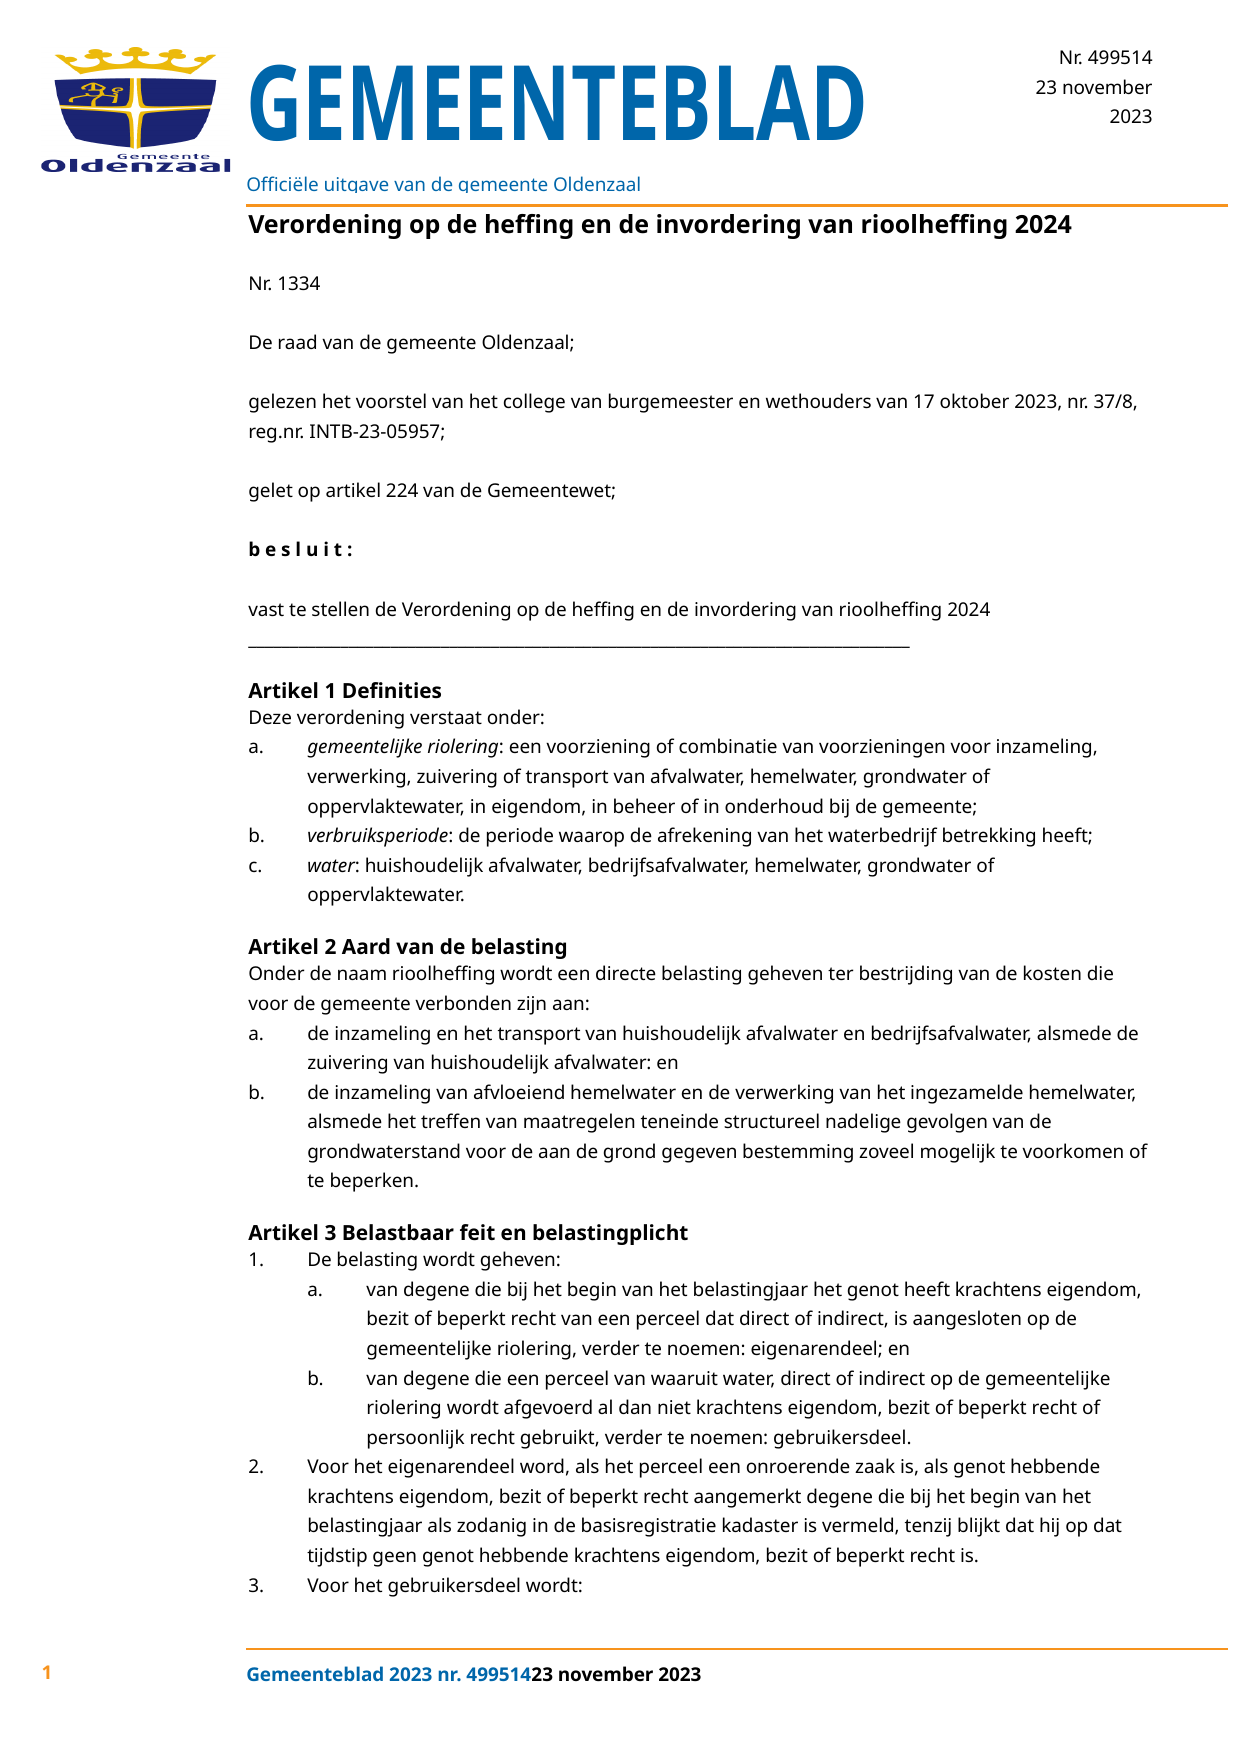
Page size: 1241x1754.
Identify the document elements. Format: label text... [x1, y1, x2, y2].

list Voor het eigenarendeel word, als het perceel een onroerende zaak is, als genot hebbende krachtens eigendom, bezit of beperkt recht aangemerkt degene die bij het begin van het belastingjaar als zodanig in de basisregistratie kadaster is vermeld, tenzij blijkt dat hij op dat tijdstip geen genot hebbende krachtens eigendom, bezit of beperkt recht is. [248, 1453, 1152, 1568]
text Artikel 2 Aard van de belasting [248, 932, 1152, 961]
list De belasting wordt geheven: [248, 1246, 1152, 1272]
text Nr. 1334 [248, 270, 1152, 296]
text gelet op artikel 224 van de Gemeentewet; [248, 477, 1152, 503]
text Artikel 3 Belastbaar feit en belastingplicht [248, 1218, 1152, 1246]
text b e s l u i t : [248, 537, 1152, 562]
text Onder de naam rioolheffing wordt een directe belasting geheven ter bestrijding van de kosten die voor de gemeente verbonden zijn aan: [248, 961, 1152, 1016]
list Voor het gebruikersdeel wordt: [248, 1572, 1152, 1598]
list de inzameling en het transport van huishoudelijk afvalwater en bedrijfsafvalwater, alsmede de zuivering van huishoudelijk afvalwater: en [248, 1020, 1152, 1075]
list water: huishoudelijk afvalwater, bedrijfsafvalwater, hemelwater, grondwater of oppervlaktewater. [248, 852, 1152, 907]
text De raad van de gemeente Oldenzaal; [248, 329, 1152, 355]
list gemeentelijke riolering: een voorziening of combinatie van voorzieningen voor inzameling, verwerking, zuivering of transport van afvalwater, hemelwater, grondwater of oppervlaktewater, in eigendom, in beheer of in onderhoud bij de gemeente; [248, 734, 1152, 819]
text gelezen het voorstel van het college van burgemeester en wethouders van 17 oktober 2023, nr. 37/8, reg.nr. INTB-23-05957; [248, 389, 1152, 444]
text Verordening op de heffing en de invordering van rioolheffing 2024 [248, 207, 1152, 241]
list van degene die een perceel van waaruit water, direct of indirect op de gemeentelijke riolering wordt afgevoerd al dan niet krachtens eigendom, bezit of beperkt recht of persoonlijk recht gebruikt, verder te noemen: gebruikersdeel. [307, 1365, 1152, 1450]
list van degene die bij het begin van het belastingjaar het genot heeft krachtens eigendom, bezit of beperkt recht van een perceel dat direct of indirect, is aangesloten op de gemeentelijke riolering, verder te noemen: eigenarendeel; en [307, 1276, 1152, 1361]
list verbruiksperiode: de periode waarop de afrekening van het waterbedrijf betrekking heeft; [248, 822, 1152, 848]
text Artikel 1 Definities [248, 676, 1152, 704]
text _______________________________________________________________________________ [248, 625, 1152, 651]
list de inzameling van afvloeiend hemelwater en de verwerking van het ingezamelde hemelwater, alsmede het treffen van maatregelen teneinde structureel nadelige gevolgen van de grondwaterstand voor de aan de grond gegeven bestemming zoveel mogelijk te voorkomen of te beperken. [248, 1079, 1152, 1193]
text vast te stellen de Verordening op de heffing en de invordering van rioolheffing 2024 [248, 596, 1152, 621]
picture [41, 47, 231, 172]
text Deze verordening verstaat onder: [248, 704, 1152, 730]
